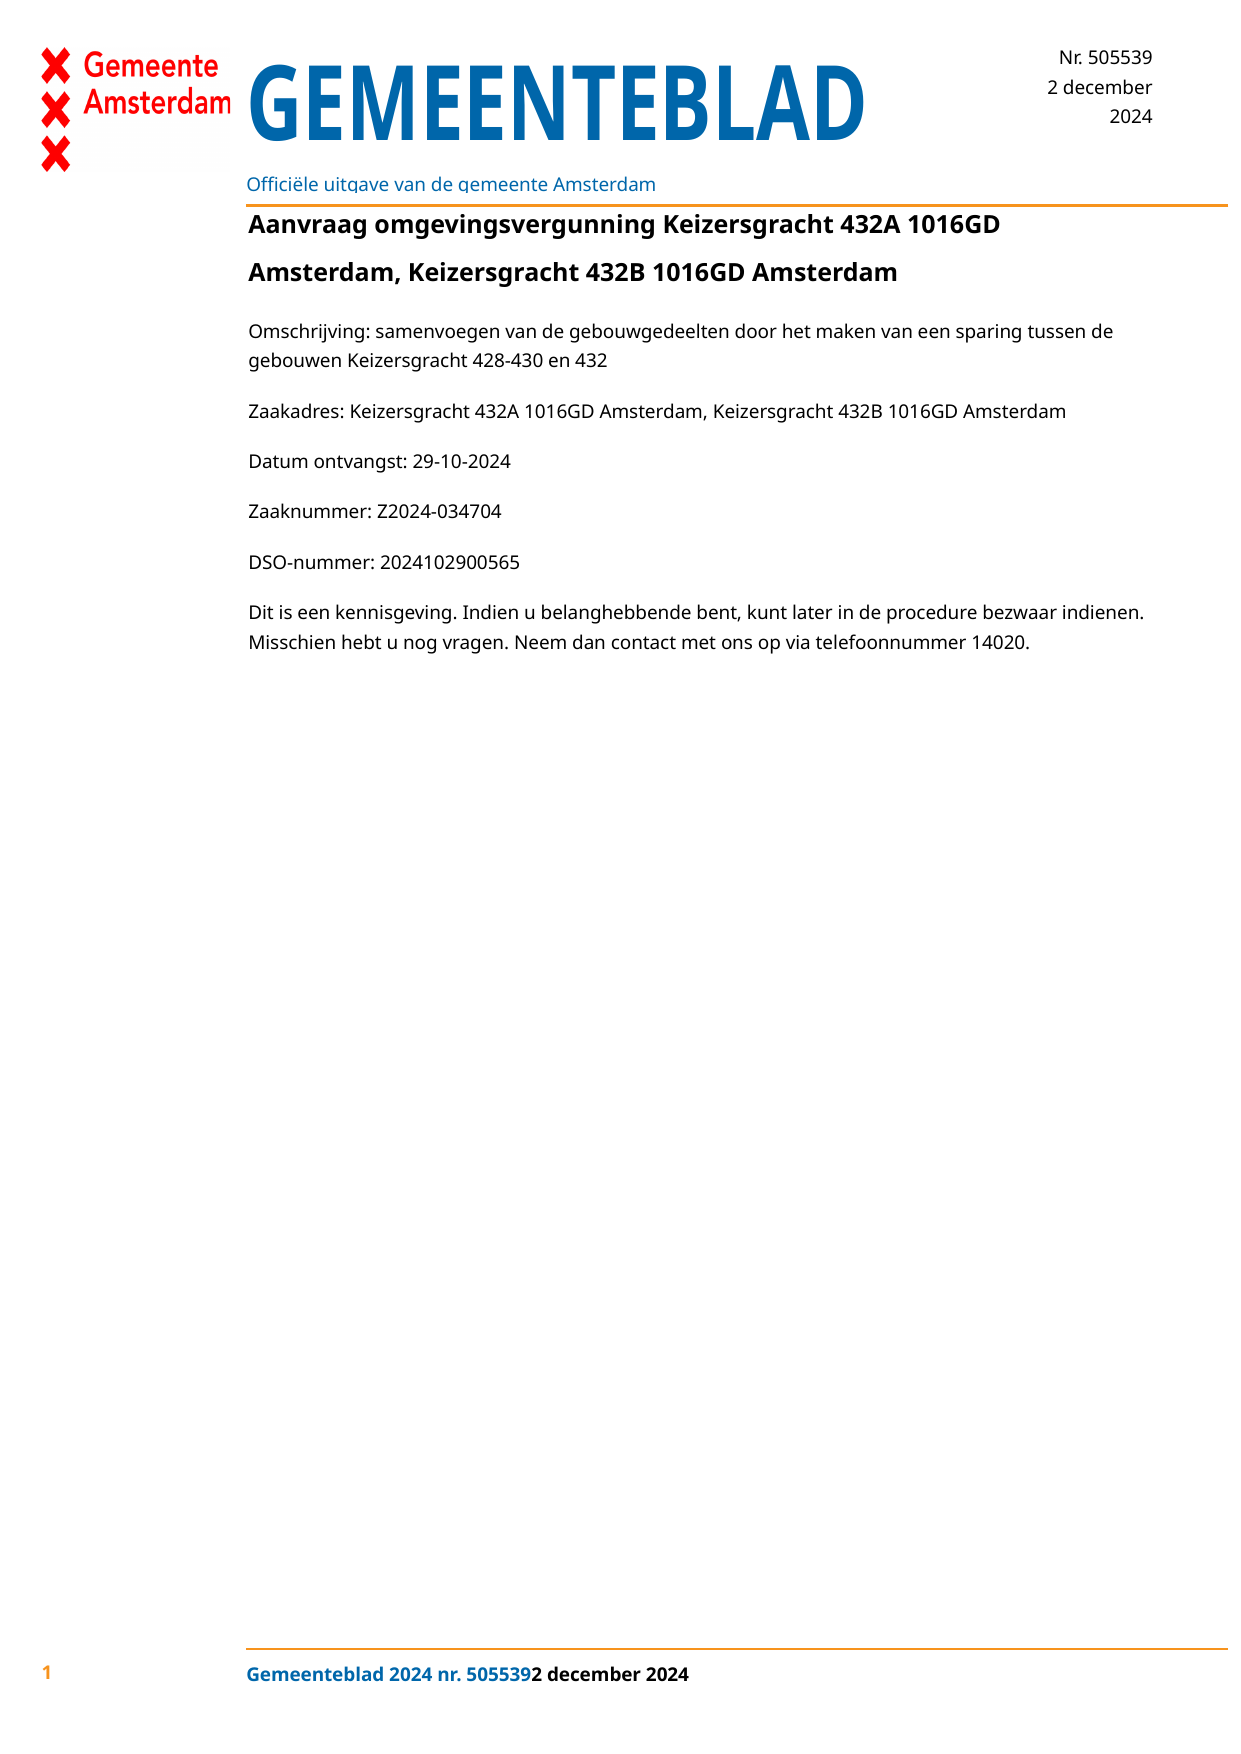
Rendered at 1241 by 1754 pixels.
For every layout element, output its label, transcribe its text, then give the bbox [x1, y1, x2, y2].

picture [41, 47, 231, 172]
text Dit is een kennisgeving. Indien u belanghebbende bent, kunt later in de procedure bezwaar indienen. Misschien hebt u nog vragen. Neem dan contact met ons op via telefoonnummer 14020. [248, 599, 1152, 655]
text Omschrijving: samenvoegen van de gebouwgedeelten door het maken van een sparing tussen de gebouwen Keizersgracht 428-430 en 432 [248, 318, 1152, 373]
text DSO-nummer: 2024102900565 [248, 549, 1152, 575]
text Zaakadres: Keizersgracht 432A 1016GD Amsterdam, Keizersgracht 432B 1016GD Amsterdam [248, 398, 1152, 424]
text Aanvraag omgevingsvergunning Keizersgracht 432A 1016GD Amsterdam, Keizersgracht 432B 1016GD Amsterdam [248, 207, 1152, 288]
text Zaaknummer: Z2024-034704 [248, 499, 1152, 524]
text Datum ontvangst: 29-10-2024 [248, 448, 1152, 474]
